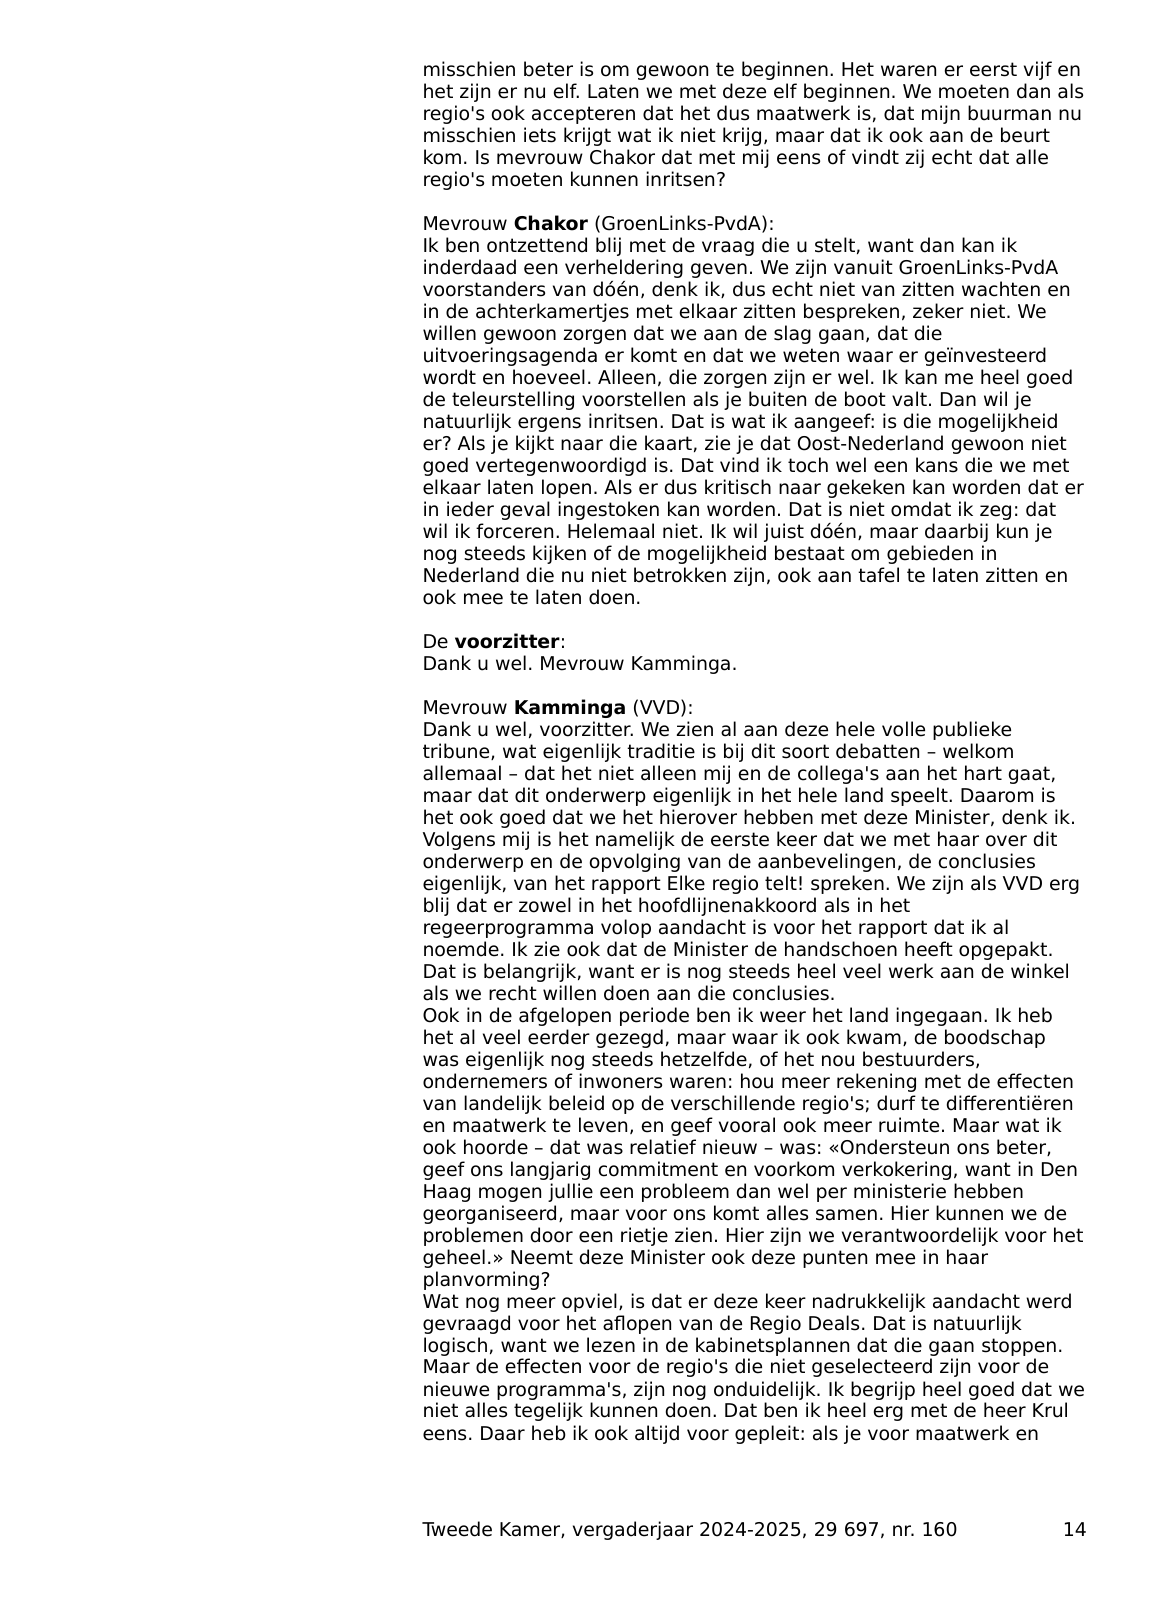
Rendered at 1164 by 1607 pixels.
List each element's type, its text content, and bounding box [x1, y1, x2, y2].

text Dank u wel. Mevrouw Kamminga. [422, 653, 1087, 675]
text Mevrouw Kamminga (VVD): [422, 697, 1087, 719]
text misschien beter is om gewoon te beginnen. Het waren er eerst vijf en het zijn er nu elf. Laten we met deze elf beginnen. We moeten dan als regio's ook accepteren dat het dus maatwerk is, dat mijn buurman nu misschien iets krijgt wat ik niet krijg, maar dat ik ook aan de beurt kom. Is mevrouw Chakor dat met mij eens of vindt zij echt dat alle regio's moeten kunnen inritsen? [422, 59, 1087, 191]
text Ook in de afgelopen periode ben ik weer het land ingegaan. Ik heb het al veel eerder gezegd, maar waar ik ook kwam, de boodschap was eigenlijk nog steeds hetzelfde, of het nou bestuurders, ondernemers of inwoners waren: hou meer rekening met de effecten van landelijk beleid op de verschillende regio's; durf te differentiëren en maatwerk te leven, en geef vooral ook meer ruimte. Maar wat ik ook hoorde – dat was relatief nieuw – was: «Ondersteun ons beter, geef ons langjarig commitment en voorkom verkokering, want in Den Haag mogen jullie een probleem dan wel per ministerie hebben georganiseerd, maar voor ons komt alles samen. Hier kunnen we de problemen door een rietje zien. Hier zijn we verantwoordelijk voor het geheel.» Neemt deze Minister ook deze punten mee in haar planvorming? [422, 1005, 1087, 1291]
text Dank u wel, voorzitter. We zien al aan deze hele volle publieke tribune, wat eigenlijk traditie is bij dit soort debatten – welkom allemaal – dat het niet alleen mij en de collega's aan het hart gaat, maar dat dit onderwerp eigenlijk in het hele land speelt. Daarom is het ook goed dat we het hierover hebben met deze Minister, denk ik. Volgens mij is het namelijk de eerste keer dat we met haar over dit onderwerp en de opvolging van de aanbevelingen, de conclusies eigenlijk, van het rapport Elke regio telt! spreken. We zijn als VVD erg blij dat er zowel in het hoofdlijnenakkoord als in het regeerprogramma volop aandacht is voor het rapport dat ik al noemde. Ik zie ook dat de Minister de handschoen heeft opgepakt. Dat is belangrijk, want er is nog steeds heel veel werk aan de winkel als we recht willen doen aan die conclusies. [422, 719, 1087, 1005]
text Mevrouw Chakor (GroenLinks-PvdA): [422, 213, 1087, 235]
text Wat nog meer opviel, is dat er deze keer nadrukkelijk aandacht werd gevraagd voor het aflopen van de Regio Deals. Dat is natuurlijk logisch, want we lezen in de kabinetsplannen dat die gaan stoppen. Maar de effecten voor de regio's die niet geselecteerd zijn voor de nieuwe programma's, zijn nog onduidelijk. Ik begrijp heel goed dat we niet alles tegelijk kunnen doen. Dat ben ik heel erg met de heer Krul eens. Daar heb ik ook altijd voor gepleit: als je voor maatwerk en [422, 1291, 1087, 1444]
text De voorzitter: [422, 631, 1087, 653]
text Ik ben ontzettend blij met de vraag die u stelt, want dan kan ik inderdaad een verheldering geven. We zijn vanuit GroenLinks-PvdA voorstanders van dóén, denk ik, dus echt niet van zitten wachten en in de achterkamertjes met elkaar zitten bespreken, zeker niet. We willen gewoon zorgen dat we aan de slag gaan, dat die uitvoeringsagenda er komt en dat we weten waar er geïnvesteerd wordt en hoeveel. Alleen, die zorgen zijn er wel. Ik kan me heel goed de teleurstelling voorstellen als je buiten de boot valt. Dan wil je natuurlijk ergens inritsen. Dat is wat ik aangeef: is die mogelijkheid er? Als je kijkt naar die kaart, zie je dat Oost-Nederland gewoon niet goed vertegenwoordigd is. Dat vind ik toch wel een kans die we met elkaar laten lopen. Als er dus kritisch naar gekeken kan worden dat er in ieder geval ingestoken kan worden. Dat is niet omdat ik zeg: dat wil ik forceren. Helemaal niet. Ik wil juist dóén, maar daarbij kun je nog steeds kijken of de mogelijkheid bestaat om gebieden in Nederland die nu niet betrokken zijn, ook aan tafel te laten zitten en ook mee te laten doen. [422, 235, 1087, 609]
